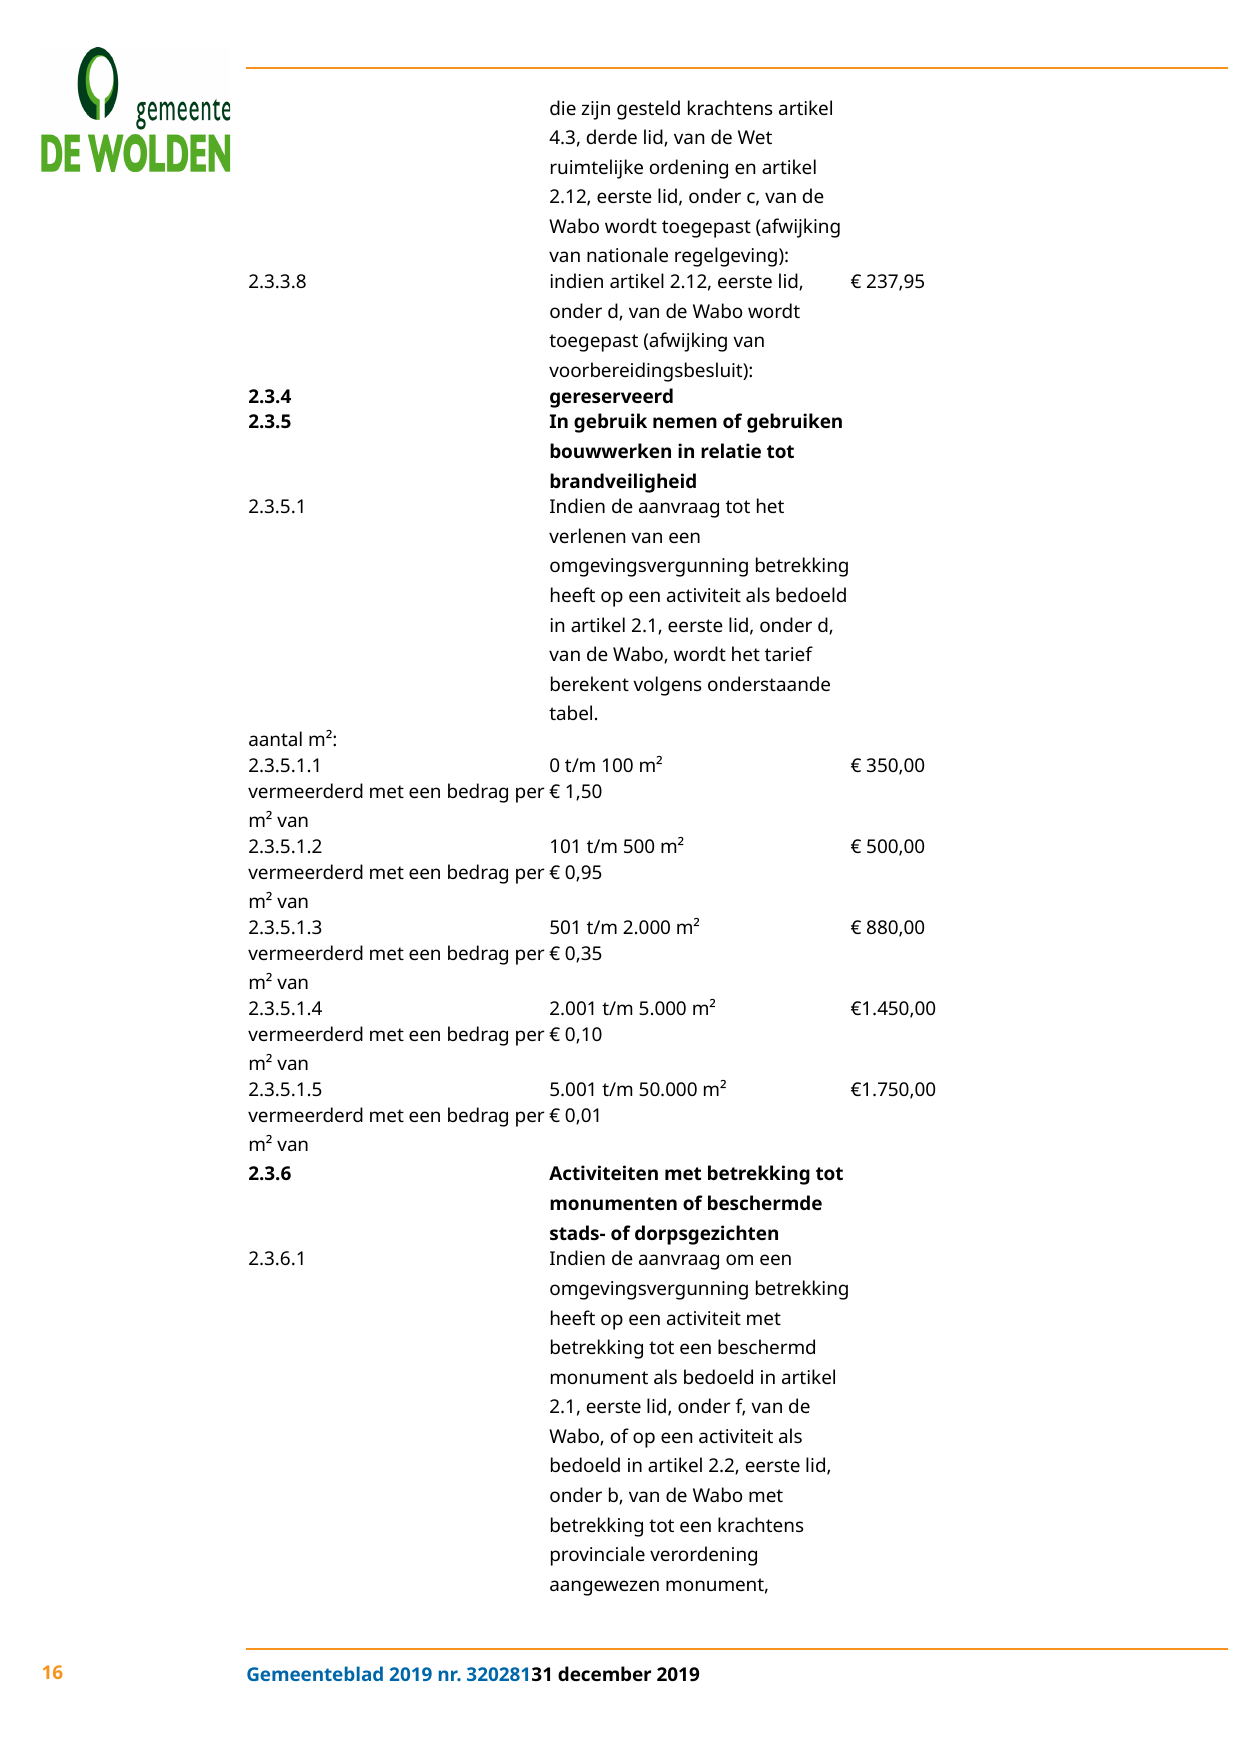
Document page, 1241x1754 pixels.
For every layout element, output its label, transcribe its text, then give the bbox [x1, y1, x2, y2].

table_cell € 0,35 [549, 940, 850, 995]
table_cell vermeerderd met een bedrag per m² van [248, 1021, 549, 1076]
table_cell 2.3.5.1.5 [248, 1076, 549, 1102]
table_cell Indien de aanvraag om een omgevingsvergunning betrekking heeft op een activiteit met betrekking tot een beschermd monument als bedoeld in artikel 2.1, eerste lid, onder f, van de Wabo, of op een activiteit als bedoeld in artikel 2.2, eerste lid, onder b, van de Wabo met betrekking tot een krachtens provinciale verordening aangewezen monument, [549, 1246, 850, 1597]
picture [41, 47, 231, 172]
table_cell € 880,00 [850, 914, 1152, 940]
table_cell 2.3.4 [248, 383, 549, 409]
table_cell 2.3.5.1 [248, 494, 549, 726]
table_cell In gebruik nemen of gebruiken bouwwerken in relatie tot brandveiligheid [549, 409, 850, 493]
table_cell € 1,50 [549, 778, 850, 833]
table_cell € 0,01 [549, 1102, 850, 1157]
table_cell indien artikel 2.12, eerste lid, onder d, van de Wabo wordt toegepast (afwijking van voorbereidingsbesluit): [549, 269, 850, 383]
table_cell € 237,95 [850, 269, 1152, 383]
table_cell € 0,95 [549, 859, 850, 914]
table_cell vermeerderd met een bedrag per m² van [248, 778, 549, 833]
table_cell Indien de aanvraag tot het verlenen van een omgevingsvergunning betrekking heeft op een activiteit als bedoeld in artikel 2.1, eerste lid, onder d, van de Wabo, wordt het tarief berekent volgens onderstaande tabel. [549, 494, 850, 726]
table_cell 2.001 t/m 5.000 m² [549, 995, 850, 1021]
table_cell 2.3.5.1.2 [248, 833, 549, 859]
table_cell 2.3.6.1 [248, 1246, 549, 1597]
table_cell vermeerderd met een bedrag per m² van [248, 1102, 549, 1157]
table_cell vermeerderd met een bedrag per m² van [248, 940, 549, 995]
table_cell € 350,00 [850, 752, 1152, 778]
table_cell [850, 95, 1152, 268]
table_cell gereserveerd [549, 383, 850, 409]
table_cell € 0,10 [549, 1021, 850, 1076]
table_cell 501 t/m 2.000 m² [549, 914, 850, 940]
table_cell € 500,00 [850, 833, 1152, 859]
table_cell 2.3.5.1.3 [248, 914, 549, 940]
table_cell 2.3.5.1.1 [248, 752, 549, 778]
table_cell 2.3.5 [248, 409, 549, 493]
table_cell die zijn gesteld krachtens artikel 4.3, derde lid, van de Wet ruimtelijke ordening en artikel 2.12, eerste lid, onder c, van de Wabo wordt toegepast (afwijking van nationale regelgeving): [549, 95, 850, 268]
table_header 2.3.6 [248, 1161, 549, 1246]
table_cell aantal m²: [248, 726, 549, 752]
table_cell 0 t/m 100 m² [549, 752, 850, 778]
table_cell 2.3.3.8 [248, 269, 549, 383]
table_header Activiteiten met betrekking tot monumenten of beschermde stads- of dorpsgezichten [549, 1161, 850, 1246]
table_cell 5.001 t/m 50.000 m² [549, 1076, 850, 1102]
table_cell [248, 95, 549, 268]
table_cell €1.450,00 [850, 995, 1152, 1021]
table_cell €1.750,00 [850, 1076, 1152, 1102]
table_cell 101 t/m 500 m² [549, 833, 850, 859]
table_cell vermeerderd met een bedrag per m² van [248, 859, 549, 914]
table_cell 2.3.5.1.4 [248, 995, 549, 1021]
